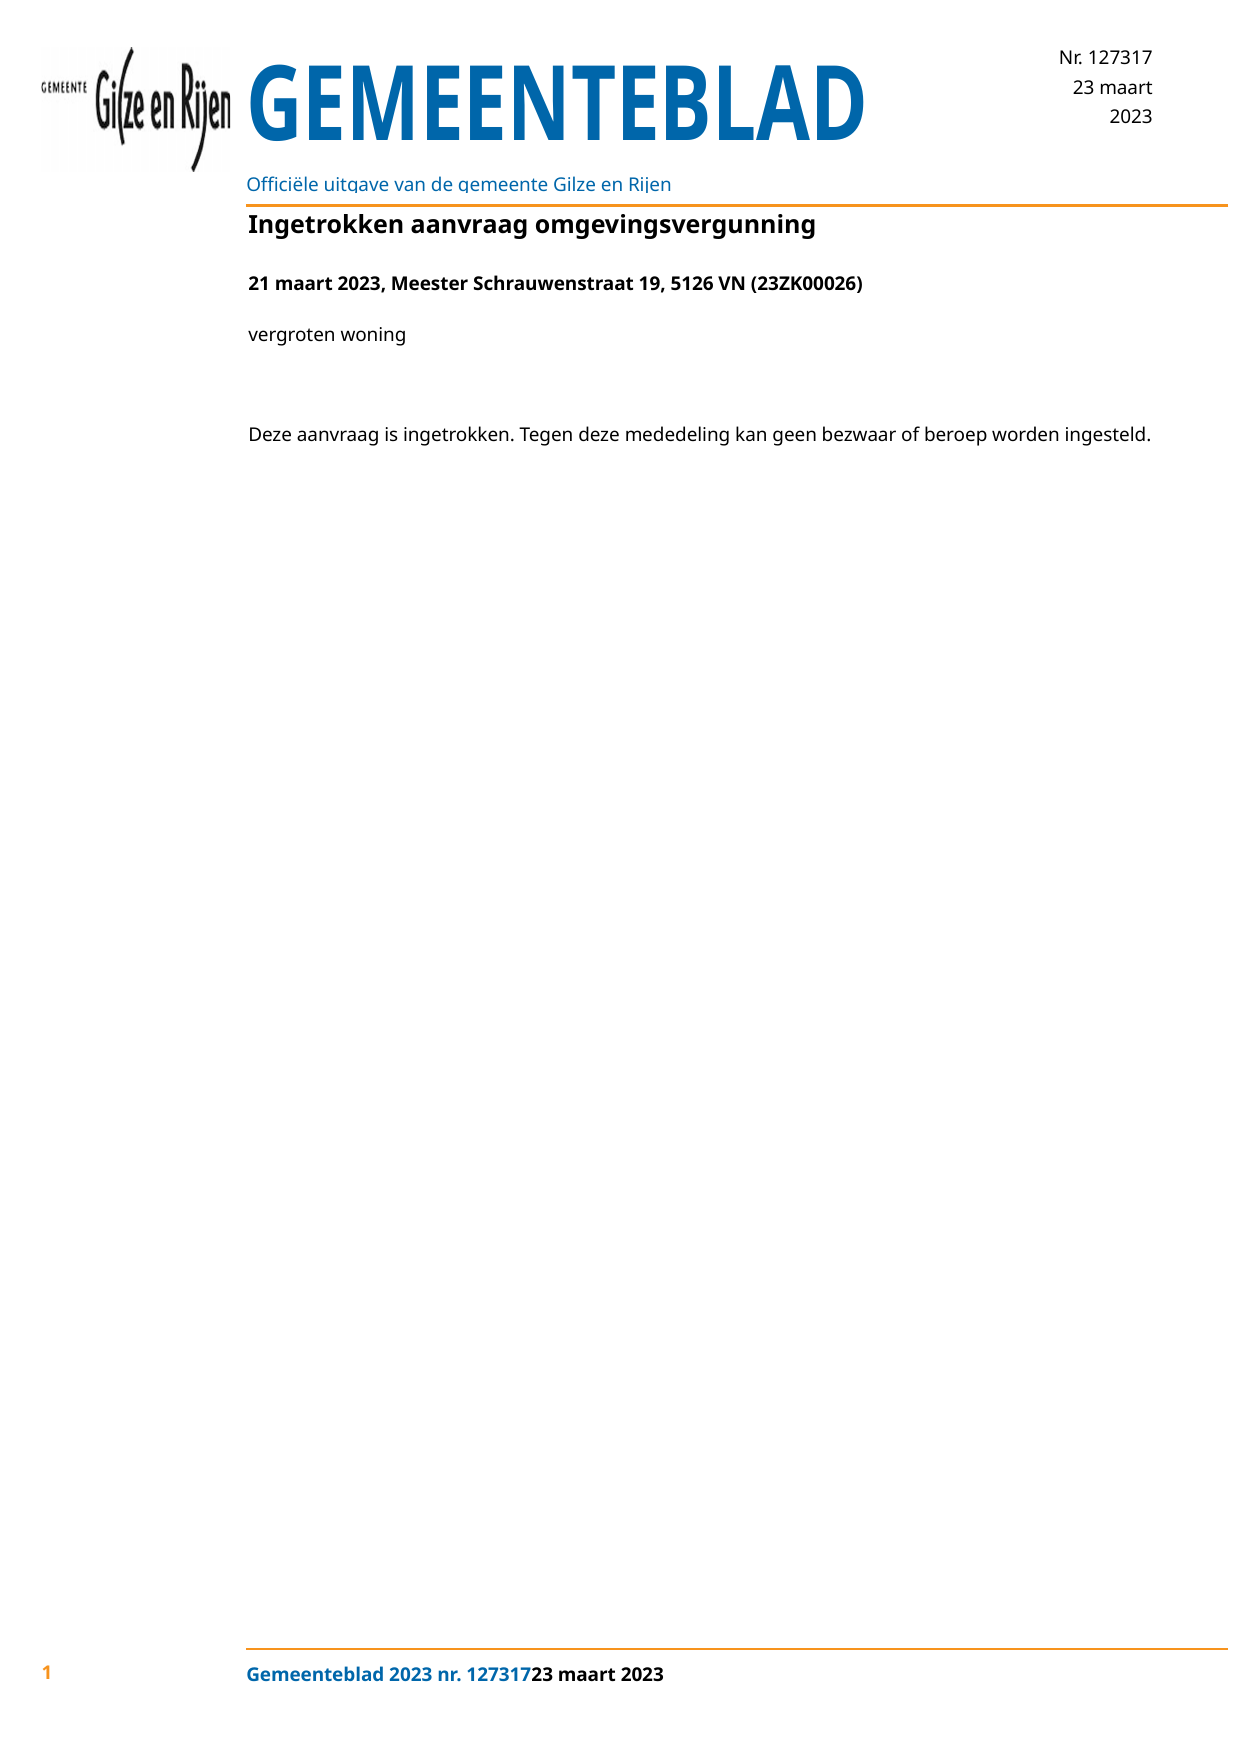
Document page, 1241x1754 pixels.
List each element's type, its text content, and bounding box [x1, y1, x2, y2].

text 21 maart 2023, Meester Schrauwenstraat 19, 5126 VN (23ZK00026) [248, 270, 1152, 296]
text Deze aanvraag is ingetrokken. Tegen deze mededeling kan geen bezwaar of beroep worden ingesteld. [248, 422, 1152, 447]
text Ingetrokken aanvraag omgevingsvergunning [248, 207, 1152, 241]
text vergroten woning [248, 321, 1152, 346]
picture [41, 47, 231, 172]
